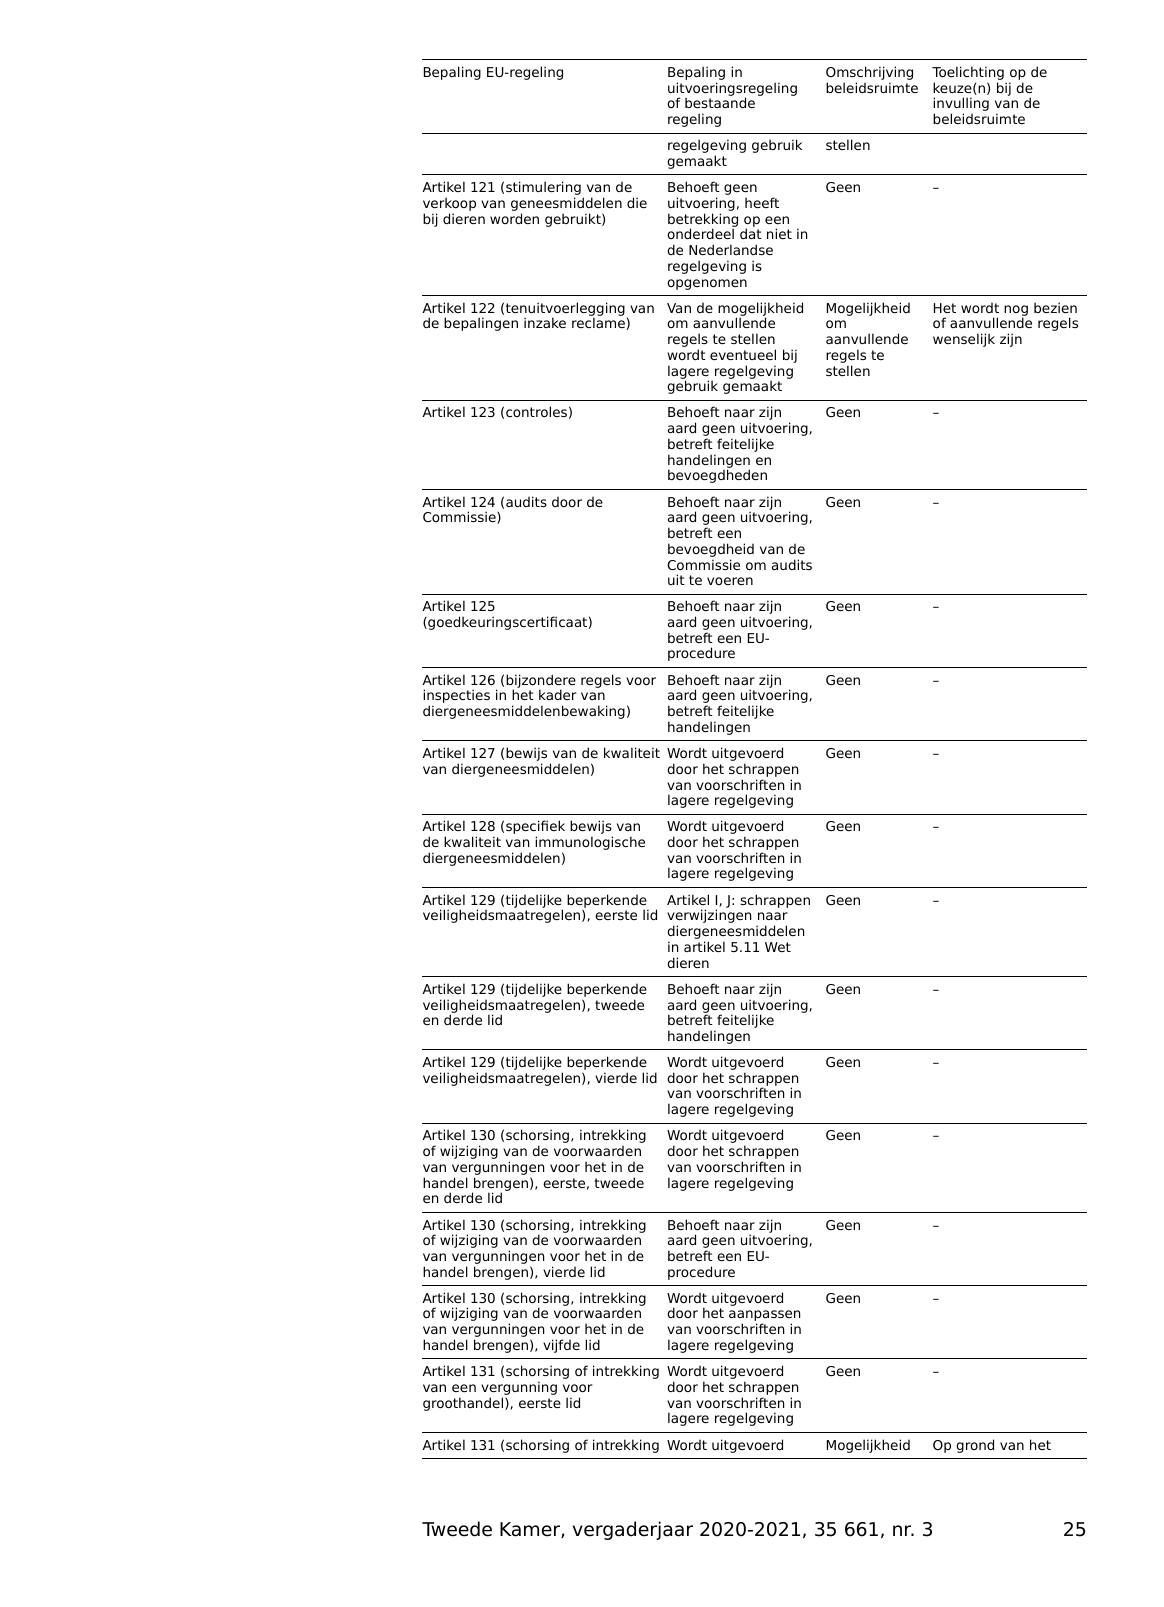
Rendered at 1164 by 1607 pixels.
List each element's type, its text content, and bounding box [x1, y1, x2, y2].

table_cell Behoeft geen uitvoering, heeft betrekking op een onderdeel dat niet in de Nederlandse regelgeving is opgenomen [661, 175, 819, 295]
table_cell Artikel 126 (bijzondere regels voor inspecties in het kader van diergeneesmiddelenbewaking) [422, 668, 661, 740]
table_cell Artikel 123 (controles) [422, 401, 661, 489]
table_cell Wordt uitgevoerd door het schrappen van voorschriften in lagere regelgeving [661, 1050, 819, 1122]
table_cell Artikel 131 (schorsing of intrekking van een vergunning voor groothandel), eerste lid [422, 1359, 661, 1432]
table_cell Behoeft naar zijn aard geen uitvoering, betreft feitelijke handelingen en bevoegdheden [661, 401, 819, 489]
table_cell Wordt uitgevoerd door het schrappen van voorschriften in lagere regelgeving [661, 1124, 819, 1212]
table_cell Artikel 121 (stimulering van de verkoop van geneesmiddelen die bij dieren worden gebruikt) [422, 175, 661, 295]
table_cell Geen [819, 741, 927, 813]
table_cell Geen [819, 1359, 927, 1432]
table_cell Behoeft naar zijn aard geen uitvoering, betreft een EU-procedure [661, 595, 819, 667]
table_cell Artikel 129 (tijdelijke beperkende veiligheidsmaatregelen), eerste lid [422, 888, 661, 976]
table_cell Geen [819, 1124, 927, 1212]
table_cell regelgeving gebruik gemaakt [661, 134, 819, 174]
table_cell Behoeft naar zijn aard geen uitvoering, betreft feitelijke handelingen [661, 668, 819, 740]
table_cell Behoeft naar zijn aard geen uitvoering, betreft een bevoegdheid van de Commissie om audits uit te voeren [661, 490, 819, 593]
table_cell Artikel 125 (goedkeuringscertificaat) [422, 595, 661, 667]
table_cell – [927, 741, 1087, 813]
table_header Bepaling EU-regeling [422, 60, 661, 132]
table_cell – [927, 1286, 1087, 1358]
table_cell – [927, 815, 1087, 887]
table_cell Wordt uitgevoerd door het aanpassen van voorschriften in lagere regelgeving [661, 1286, 819, 1358]
table_cell Geen [819, 595, 927, 667]
table_cell Het wordt nog bezien of aanvullende regels wenselijk zijn [927, 296, 1087, 399]
table_cell Artikel 129 (tijdelijke beperkende veiligheidsmaatregelen), tweede en derde lid [422, 977, 661, 1049]
table_cell Behoeft naar zijn aard geen uitvoering, betreft feitelijke handelingen [661, 977, 819, 1049]
table_cell Geen [819, 401, 927, 489]
table_cell Geen [819, 815, 927, 887]
table_cell Artikel I, J: schrappen verwijzingen naar diergeneesmiddelen in artikel 5.11 Wet dieren [661, 888, 819, 976]
table_cell Artikel 128 (specifiek bewijs van de kwaliteit van immunologische diergeneesmiddelen) [422, 815, 661, 887]
table_cell – [927, 668, 1087, 740]
table_cell – [927, 1124, 1087, 1212]
table_cell Wordt uitgevoerd door het schrappen van voorschriften in lagere regelgeving [661, 815, 819, 887]
table_cell Geen [819, 668, 927, 740]
table_cell – [927, 1213, 1087, 1285]
table_cell Artikel 130 (schorsing, intrekking of wijziging van de voorwaarden van vergunningen voor het in de handel brengen), vijfde lid [422, 1286, 661, 1358]
table_cell stellen [819, 134, 927, 174]
table_cell Geen [819, 490, 927, 593]
table_cell Mogelijkheid [819, 1433, 927, 1458]
table_header Toelichting op de keuze(n) bij de invulling van de beleidsruimte [927, 60, 1087, 132]
table_cell – [927, 888, 1087, 976]
table_cell Artikel 122 (tenuitvoerlegging van de bepalingen inzake reclame) [422, 296, 661, 399]
table_cell Van de mogelijkheid om aanvullende regels te stellen wordt eventueel bij lagere regelgeving gebruik gemaakt [661, 296, 819, 399]
table_cell Wordt uitgevoerd door het schrappen van voorschriften in lagere regelgeving [661, 1359, 819, 1432]
table_cell Artikel 130 (schorsing, intrekking of wijziging van de voorwaarden van vergunningen voor het in de handel brengen), vierde lid [422, 1213, 661, 1285]
table_cell [422, 134, 661, 174]
table_cell Wordt uitgevoerd [661, 1433, 819, 1458]
table_cell Op grond van het [927, 1433, 1087, 1458]
table_header Bepaling in uitvoeringsregeling of bestaande regeling [661, 60, 819, 132]
table_cell Artikel 129 (tijdelijke beperkende veiligheidsmaatregelen), vierde lid [422, 1050, 661, 1122]
table_cell Geen [819, 1213, 927, 1285]
table_cell [927, 134, 1087, 174]
table_cell Artikel 124 (audits door de Commissie) [422, 490, 661, 593]
table_cell Geen [819, 977, 927, 1049]
table_cell – [927, 175, 1087, 295]
table_cell Behoeft naar zijn aard geen uitvoering, betreft een EU-procedure [661, 1213, 819, 1285]
table_cell – [927, 401, 1087, 489]
table_cell Geen [819, 175, 927, 295]
table_cell – [927, 1359, 1087, 1432]
table_cell – [927, 490, 1087, 593]
table_cell Geen [819, 888, 927, 976]
table_cell – [927, 977, 1087, 1049]
table_cell Geen [819, 1286, 927, 1358]
table_cell Geen [819, 1050, 927, 1122]
table_header Omschrijving beleidsruimte [819, 60, 927, 132]
table_cell Artikel 127 (bewijs van de kwaliteit van diergeneesmiddelen) [422, 741, 661, 813]
table_cell – [927, 595, 1087, 667]
table_cell Wordt uitgevoerd door het schrappen van voorschriften in lagere regelgeving [661, 741, 819, 813]
table_cell – [927, 1050, 1087, 1122]
table_cell Artikel 130 (schorsing, intrekking of wijziging van de voorwaarden van vergunningen voor het in de handel brengen), eerste, tweede en derde lid [422, 1124, 661, 1212]
table_cell Mogelijkheid om aanvullende regels te stellen [819, 296, 927, 399]
table_cell Artikel 131 (schorsing of intrekking [422, 1433, 661, 1458]
